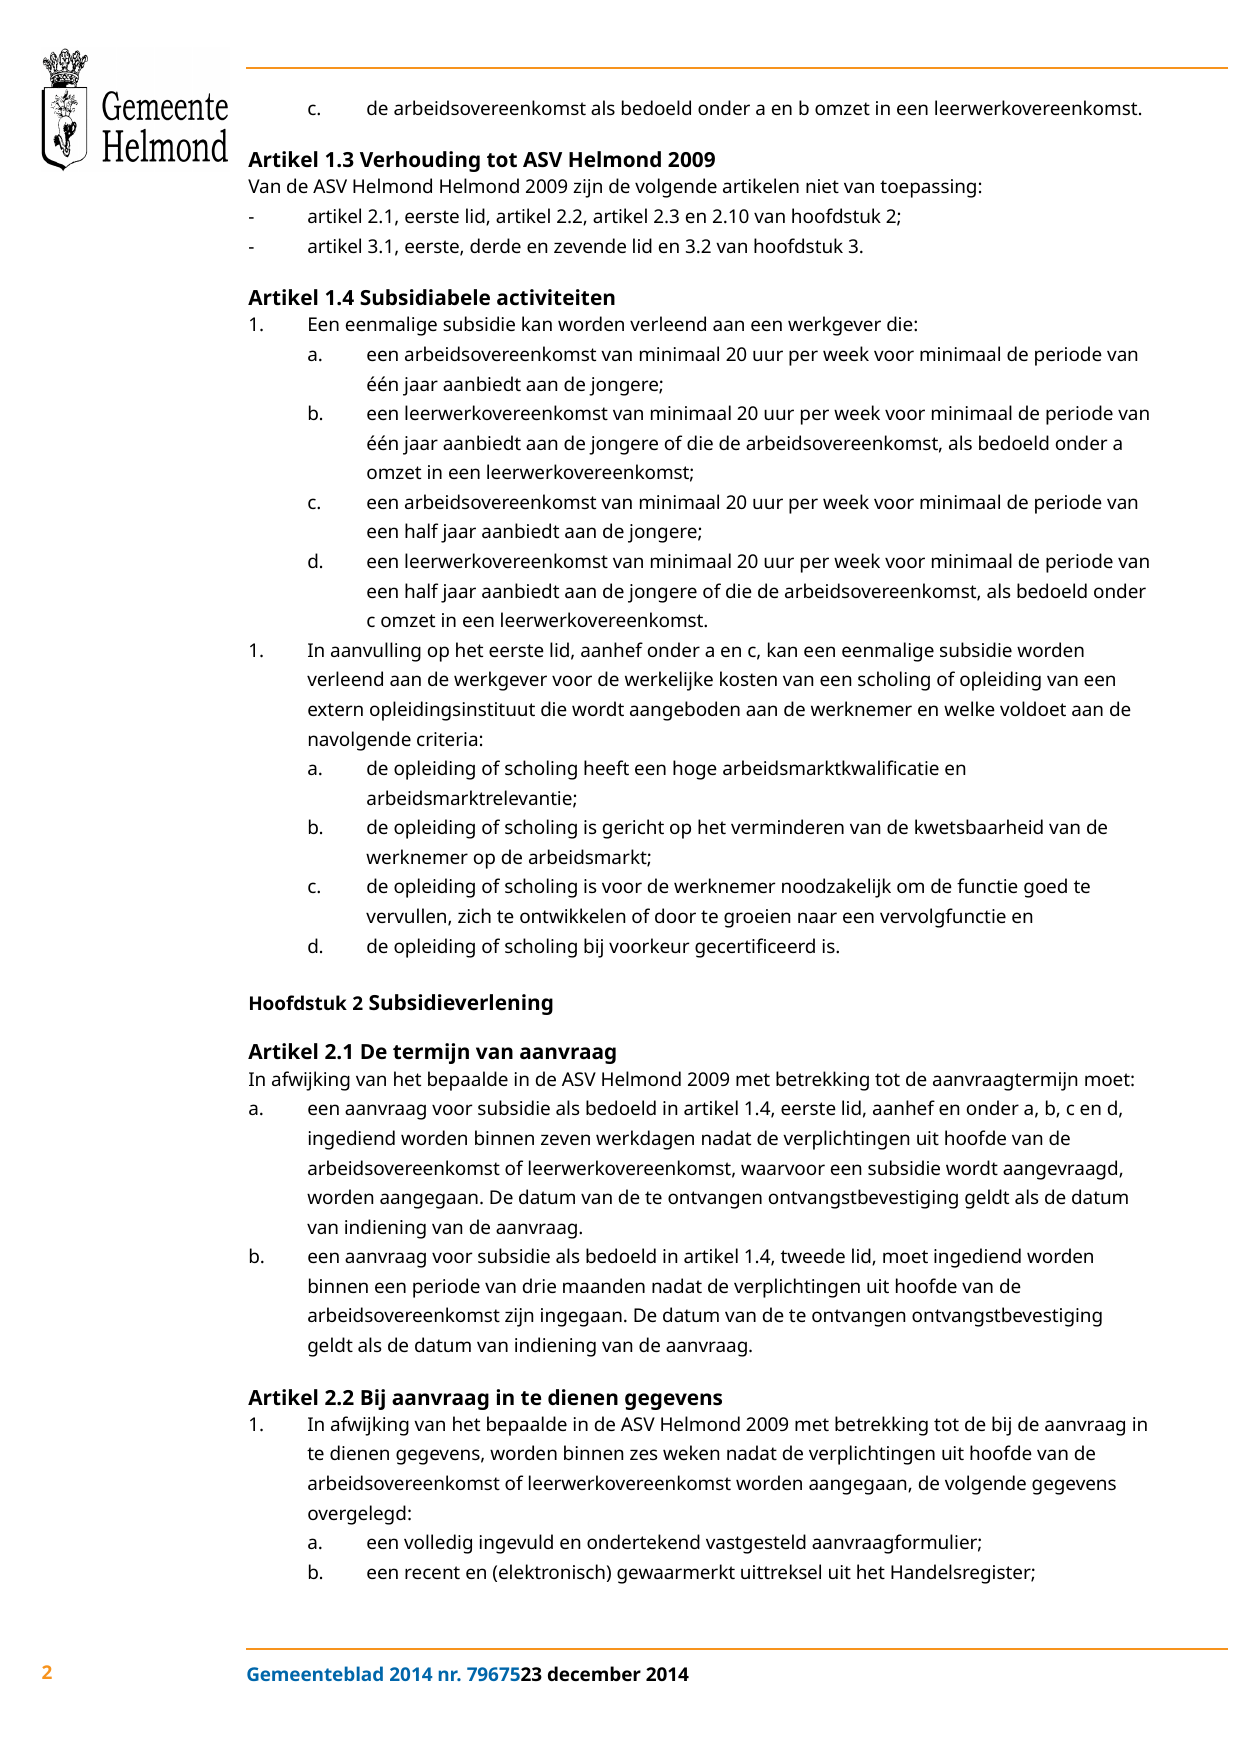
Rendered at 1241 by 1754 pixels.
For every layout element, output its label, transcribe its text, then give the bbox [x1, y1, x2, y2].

picture [41, 47, 231, 172]
text Hoofdstuk 2 Subsidieverlening [248, 988, 1152, 1017]
list een arbeidsovereenkomst van minimaal 20 uur per week voor minimaal de periode van een half jaar aanbiedt aan de jongere; [307, 489, 1152, 544]
text Artikel 1.3 Verhouding tot ASV Helmond 2009 [248, 145, 1152, 174]
list de arbeidsovereenkomst als bedoeld onder a en b omzet in een leerwerkovereenkomst. [307, 95, 1152, 121]
list een aanvraag voor subsidie als bedoeld in artikel 1.4, tweede lid, moet ingediend worden binnen een periode van drie maanden nadat de verplichtingen uit hoofde van de arbeidsovereenkomst zijn ingegaan. De datum van de te ontvangen ontvangstbevestiging geldt als de datum van indiening van de aanvraag. [248, 1243, 1152, 1358]
list artikel 2.1, eerste lid, artikel 2.2, artikel 2.3 en 2.10 van hoofdstuk 2; [248, 203, 1152, 229]
list de opleiding of scholing bij voorkeur gecertificeerd is. [307, 933, 1152, 959]
text Artikel 2.2 Bij aanvraag in te dienen gegevens [248, 1383, 1152, 1411]
text Artikel 1.4 Subsidiabele activiteiten [248, 283, 1152, 312]
list artikel 3.1, eerste, derde en zevende lid en 3.2 van hoofdstuk 3. [248, 233, 1152, 258]
list een volledig ingevuld en ondertekend vastgesteld aanvraagformulier; [307, 1529, 1152, 1555]
list In aanvulling op het eerste lid, aanhef onder a en c, kan een eenmalige subsidie worden verleend aan de werkgever voor de werkelijke kosten van een scholing of opleiding van een extern opleidingsinstituut die wordt aangeboden aan de werknemer en welke voldoet aan de navolgende criteria: [248, 637, 1152, 752]
list een arbeidsovereenkomst van minimaal 20 uur per week voor minimaal de periode van één jaar aanbiedt aan de jongere; [307, 341, 1152, 397]
list de opleiding of scholing heeft een hoge arbeidsmarktkwalificatie en arbeidsmarktrelevantie; [307, 755, 1152, 811]
text In afwijking van het bepaalde in de ASV Helmond 2009 met betrekking tot de aanvraagtermijn moet: [248, 1066, 1152, 1092]
list een leerwerkovereenkomst van minimaal 20 uur per week voor minimaal de periode van één jaar aanbiedt aan de jongere of die de arbeidsovereenkomst, als bedoeld onder a omzet in een leerwerkovereenkomst; [307, 400, 1152, 485]
text Van de ASV Helmond Helmond 2009 zijn de volgende artikelen niet van toepassing: [248, 174, 1152, 199]
list de opleiding of scholing is gericht op het verminderen van de kwetsbaarheid van de werknemer op de arbeidsmarkt; [307, 814, 1152, 870]
list Een eenmalige subsidie kan worden verleend aan een werkgever die: [248, 312, 1152, 337]
list de opleiding of scholing is voor de werknemer noodzakelijk om de functie goed te vervullen, zich te ontwikkelen of door te groeien naar een vervolgfunctie en [307, 874, 1152, 929]
list een recent en (elektronisch) gewaarmerkt uittreksel uit het Handelsregister; [307, 1559, 1152, 1585]
list een aanvraag voor subsidie als bedoeld in artikel 1.4, eerste lid, aanhef en onder a, b, c en d, ingediend worden binnen zeven werkdagen nadat de verplichtingen uit hoofde van de arbeidsovereenkomst of leerwerkovereenkomst, waarvoor een subsidie wordt aangevraagd, worden aangegaan. De datum van de te ontvangen ontvangstbevestiging geldt als de datum van indiening van de aanvraag. [248, 1096, 1152, 1239]
list een leerwerkovereenkomst van minimaal 20 uur per week voor minimaal de periode van een half jaar aanbiedt aan de jongere of die de arbeidsovereenkomst, als bedoeld onder c omzet in een leerwerkovereenkomst. [307, 548, 1152, 633]
list In afwijking van het bepaalde in de ASV Helmond 2009 met betrekking tot de bij de aanvraag in te dienen gegevens, worden binnen zes weken nadat de verplichtingen uit hoofde van de arbeidsovereenkomst of leerwerkovereenkomst worden aangegaan, de volgende gegevens overgelegd: [248, 1411, 1152, 1526]
text Artikel 2.1 De termijn van aanvraag [248, 1037, 1152, 1066]
